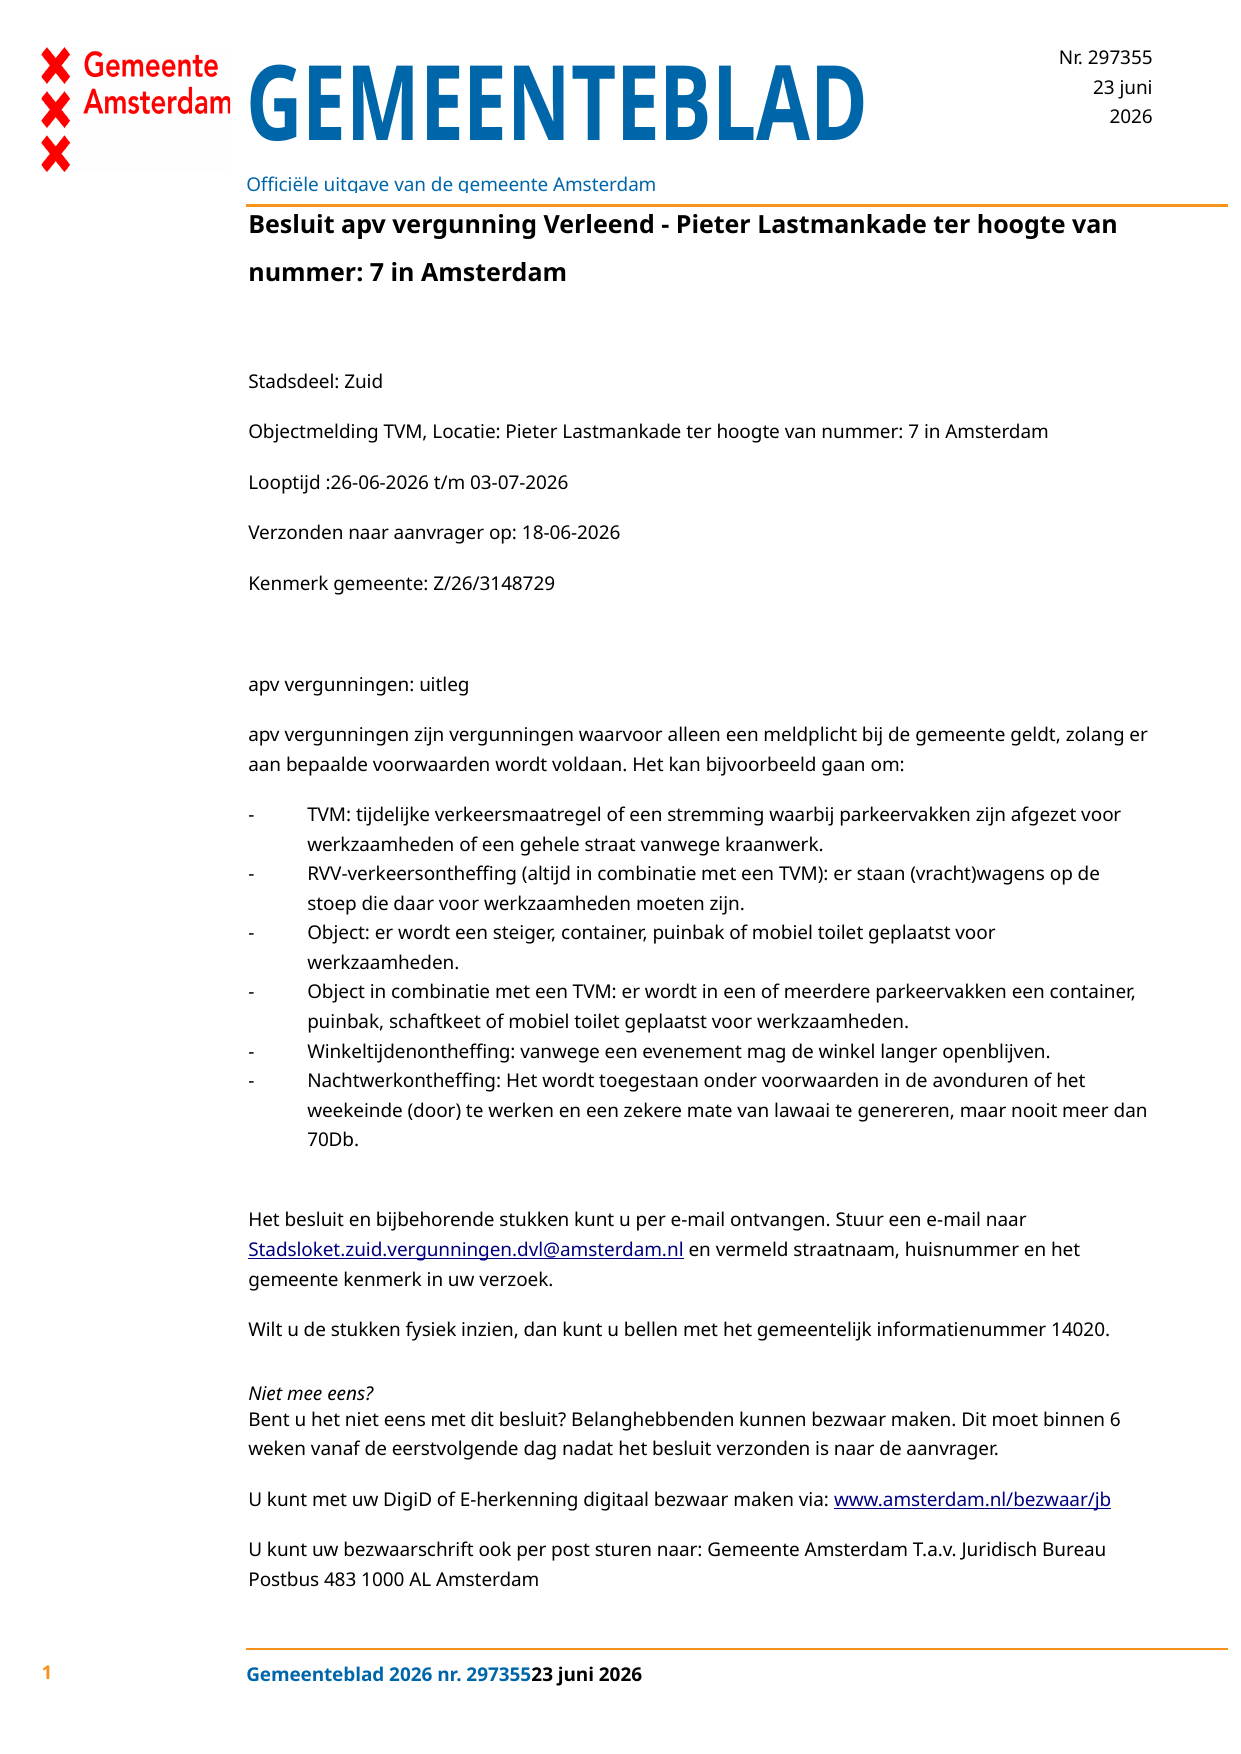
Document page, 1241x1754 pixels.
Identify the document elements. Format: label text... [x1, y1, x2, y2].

text U kunt met uw DigiD of E-herkenning digitaal bezwaar maken via: www.amsterdam.nl/bezwaar/jb [248, 1486, 1152, 1512]
text Bent u het niet eens met dit besluit? Belanghebbenden kunnen bezwaar maken. Dit moet binnen 6 weken vanaf de eerstvolgende dag nadat het besluit verzonden is naar de aanvrager. [248, 1406, 1152, 1461]
text apv vergunningen: uitleg [248, 671, 1152, 697]
list Object: er wordt een steiger, container, puinbak of mobiel toilet geplaatst voor werkzaamheden. [248, 919, 1152, 975]
text Stadsdeel: Zuid [248, 368, 1152, 394]
text Het besluit en bijbehorende stukken kunt u per e-mail ontvangen. Stuur een e-mail naar Stadsloket.zuid.vergunningen.dvl@amsterdam.nl en vermeld straatnaam, huisnummer en het gemeente kenmerk in uw verzoek. [248, 1207, 1152, 1292]
text U kunt uw bezwaarschrift ook per post sturen naar: Gemeente Amsterdam T.a.v. Juridisch Bureau Postbus 483 1000 AL Amsterdam [248, 1536, 1152, 1592]
list Nachtwerkontheffing: Het wordt toegestaan onder voorwaarden in de avonduren of het weekeinde (door) te werken en een zekere mate van lawaai te genereren, maar nooit meer dan 70Db. [248, 1067, 1152, 1152]
text Objectmelding TVM, Locatie: Pieter Lastmankade ter hoogte van nummer: 7 in Amsterdam [248, 419, 1152, 444]
text Niet mee eens? [248, 1380, 1152, 1406]
list Object in combinatie met een TVM: er wordt in een of meerdere parkeervakken een container, puinbak, schaftkeet of mobiel toilet geplaatst voor werkzaamheden. [248, 979, 1152, 1034]
text Looptijd :26-06-2026 t/m 03-07-2026 [248, 469, 1152, 495]
list Winkeltijdenontheffing: vanwege een evenement mag de winkel langer openblijven. [248, 1038, 1152, 1064]
text Besluit apv vergunning Verleend - Pieter Lastmankade ter hoogte van nummer: 7 in Amsterdam [248, 207, 1152, 288]
text apv vergunningen zijn vergunningen waarvoor alleen een meldplicht bij de gemeente geldt, zolang er aan bepaalde voorwaarden wordt voldaan. Het kan bijvoorbeeld gaan om: [248, 721, 1152, 777]
text Kenmerk gemeente: Z/26/3148729 [248, 570, 1152, 596]
picture [41, 47, 231, 172]
text Wilt u de stukken fysiek inzien, dan kunt u bellen met het gemeentelijk informatienummer 14020. [248, 1316, 1152, 1342]
text Verzonden naar aanvrager op: 18-06-2026 [248, 519, 1152, 545]
list TVM: tijdelijke verkeersmaatregel of een stremming waarbij parkeervakken zijn afgezet voor werkzaamheden of een gehele straat vanwege kraanwerk. [248, 801, 1152, 857]
list RVV-verkeersontheffing (altijd in combinatie met een TVM): er staan (vracht)wagens op de stoep die daar voor werkzaamheden moeten zijn. [248, 860, 1152, 916]
